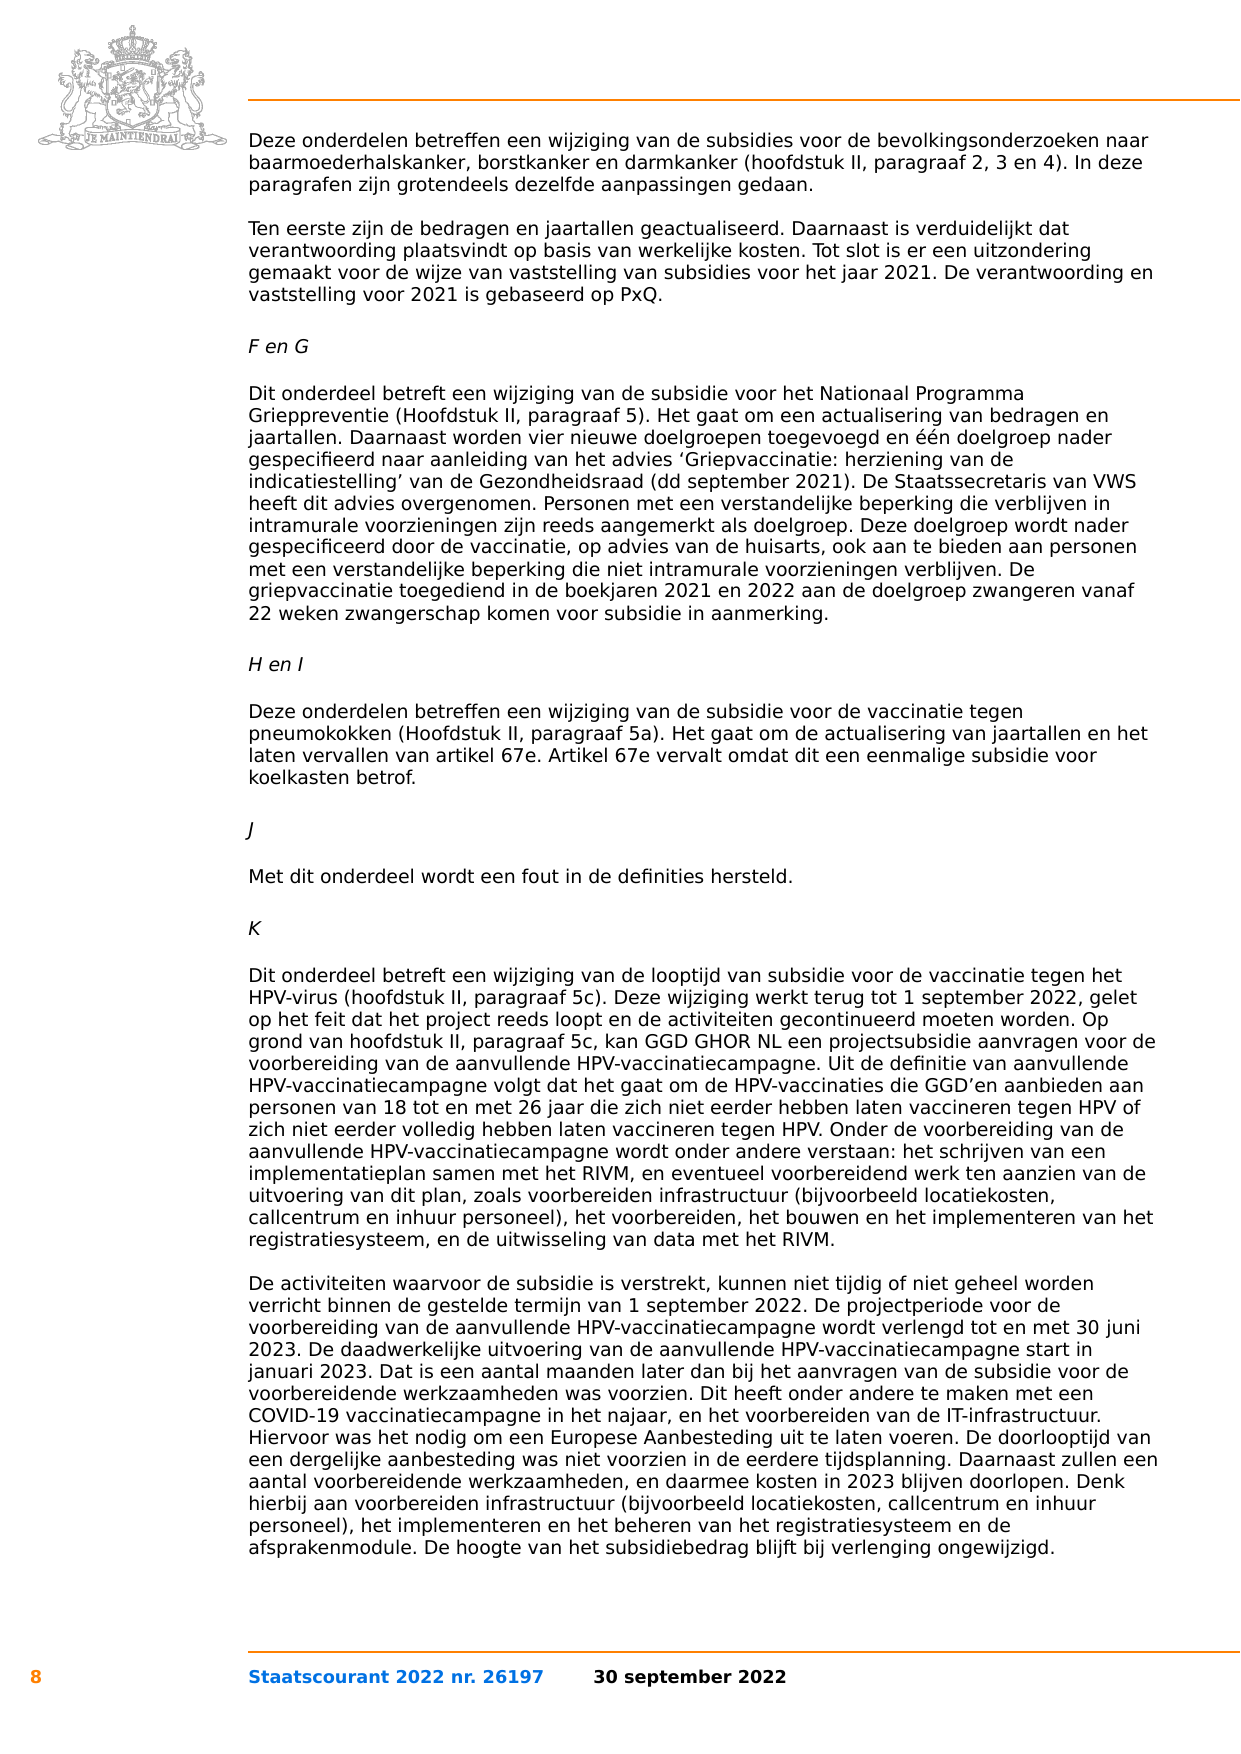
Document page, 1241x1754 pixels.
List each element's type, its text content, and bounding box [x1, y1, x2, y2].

text Dit onderdeel betreft een wijziging van de looptijd van subsidie voor de vaccinatie tegen het HPV-virus (hoofdstuk II, paragraaf 5c). Deze wijziging werkt terug tot 1 september 2022, gelet op het feit dat het project reeds loopt en de activiteiten gecontinueerd moeten worden. Op grond van hoofdstuk II, paragraaf 5c, kan GGD GHOR NL een projectsubsidie aanvragen voor de voorbereiding van de aanvullende HPV-vaccinatiecampagne. Uit de definitie van aanvullende HPV-vaccinatiecampagne volgt dat het gaat om de HPV-vaccinaties die GGD’en aanbieden aan personen van 18 tot en met 26 jaar die zich niet eerder hebben laten vaccineren tegen HPV of zich niet eerder volledig hebben laten vaccineren tegen HPV. Onder de voorbereiding van de aanvullende HPV-vaccinatiecampagne wordt onder andere verstaan: het schrijven van een implementatieplan samen met het RIVM, en eventueel voorbereidend werk ten aanzien van de uitvoering van dit plan, zoals voorbereiden infrastructuur (bijvoorbeeld locatiekosten, callcentrum en inhuur personeel), het voorbereiden, het bouwen en het implementeren van het registratiesysteem, en de uitwisseling van data met het RIVM. [248, 965, 1163, 1251]
text Deze onderdelen betreffen een wijziging van de subsidie voor de vaccinatie tegen pneumokokken (Hoofdstuk II, paragraaf 5a). Het gaat om de actualisering van jaartallen en het laten vervallen van artikel 67e. Artikel 67e vervalt omdat dit een eenmalige subsidie voor koelkasten betrof. [248, 701, 1163, 789]
picture [38, 25, 227, 150]
text Deze onderdelen betreffen een wijziging van de subsidies voor de bevolkingsonderzoeken naar baarmoederhalskanker, borstkanker en darmkanker (hoofdstuk II, paragraaf 2, 3 en 4). In deze paragrafen zijn grotendeels dezelfde aanpassingen gedaan. [248, 130, 1163, 196]
text Met dit onderdeel wordt een fout in de definities hersteld. [248, 866, 1163, 888]
subtitle F en G [248, 336, 1163, 358]
text Dit onderdeel betreft een wijziging van de subsidie voor het Nationaal Programma Grieppreventie (Hoofdstuk II, paragraaf 5). Het gaat om een actualisering van bedragen en jaartallen. Daarnaast worden vier nieuwe doelgroepen toegevoegd en één doelgroep nader gespecifieerd naar aanleiding van het advies ‘Griepvaccinatie: herziening van de indicatiestelling’ van de Gezondheidsraad (dd september 2021). De Staatssecretaris van VWS heeft dit advies overgenomen. Personen met een verstandelijke beperking die verblijven in intramurale voorzieningen zijn reeds aangemerkt als doelgroep. Deze doelgroep wordt nader gespecificeerd door de vaccinatie, op advies van de huisarts, ook aan te bieden aan personen met een verstandelijke beperking die niet intramurale voorzieningen verblijven. De griepvaccinatie toegediend in de boekjaren 2021 en 2022 aan de doelgroep zwangeren vanaf 22 weken zwangerschap komen voor subsidie in aanmerking. [248, 383, 1163, 624]
text Ten eerste zijn de bedragen en jaartallen geactualiseerd. Daarnaast is verduidelijkt dat verantwoording plaatsvindt op basis van werkelijke kosten. Tot slot is er een uitzondering gemaakt voor de wijze van vaststelling van subsidies voor het jaar 2021. De verantwoording en vaststelling voor 2021 is gebaseerd op PxQ. [248, 218, 1163, 306]
subtitle J [248, 819, 1163, 841]
text De activiteiten waarvoor de subsidie is verstrekt, kunnen niet tijdig of niet geheel worden verricht binnen de gestelde termijn van 1 september 2022. De projectperiode voor de voorbereiding van de aanvullende HPV-vaccinatiecampagne wordt verlengd tot en met 30 juni 2023. De daadwerkelijke uitvoering van de aanvullende HPV-vaccinatiecampagne start in januari 2023. Dat is een aantal maanden later dan bij het aanvragen van de subsidie voor de voorbereidende werkzaamheden was voorzien. Dit heeft onder andere te maken met een COVID-19 vaccinatiecampagne in het najaar, en het voorbereiden van de IT-infrastructuur. Hiervoor was het nodig om een Europese Aanbesteding uit te laten voeren. De doorlooptijd van een dergelijke aanbesteding was niet voorzien in de eerdere tijdsplanning. Daarnaast zullen een aantal voorbereidende werkzaamheden, en daarmee kosten in 2023 blijven doorlopen. Denk hierbij aan voorbereiden infrastructuur (bijvoorbeeld locatiekosten, callcentrum en inhuur personeel), het implementeren en het beheren van het registratiesysteem en de afsprakenmodule. De hoogte van het subsidiebedrag blijft bij verlenging ongewijzigd. [248, 1273, 1163, 1558]
subtitle K [248, 918, 1163, 940]
subtitle H en I [248, 654, 1163, 676]
